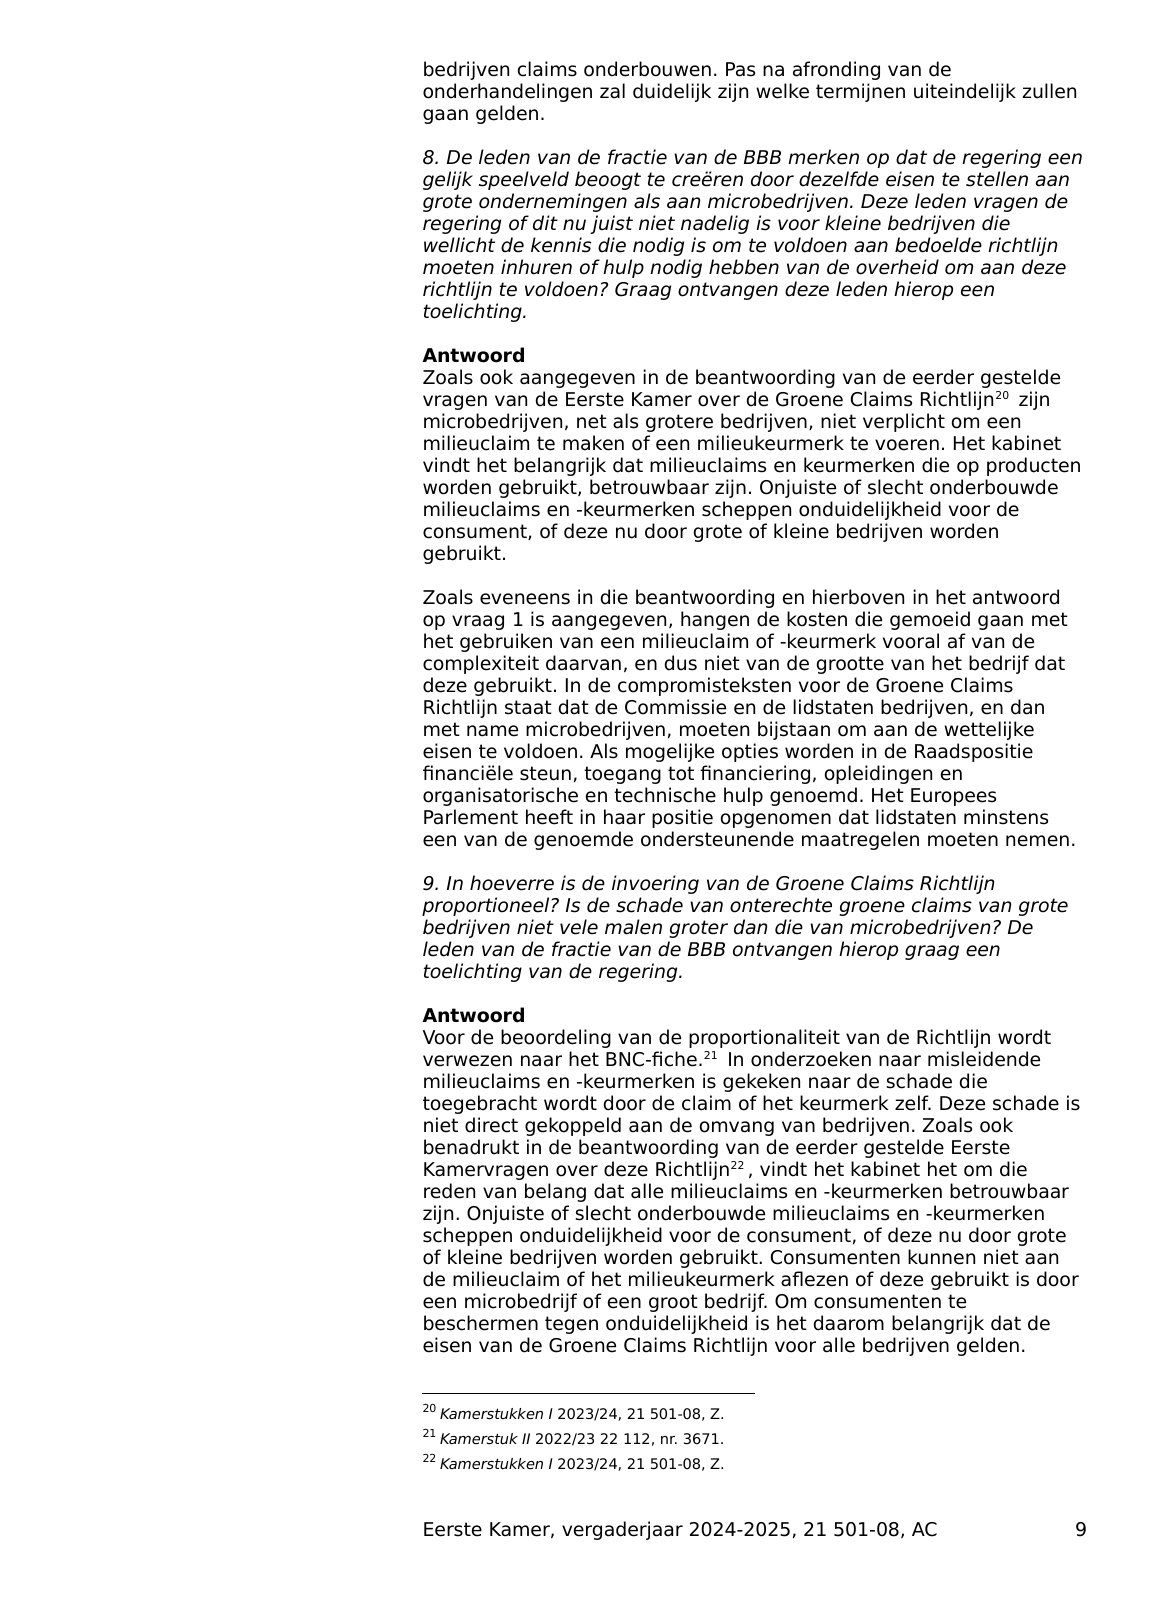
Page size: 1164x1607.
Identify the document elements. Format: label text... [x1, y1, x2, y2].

text Kamerstukken I 2023/24, 21 501-08, Z. [422, 1402, 1087, 1424]
text Voor de beoordeling van de proportionaliteit van de Richtlijn wordt verwezen naar het BNC-fiche. In onderzoeken naar misleidende milieuclaims en -keurmerken is gekeken naar de schade die toegebracht wordt door de claim of het keurmerk zelf. Deze schade is niet direct gekoppeld aan de omvang van bedrijven. Zoals ook benadrukt in de beantwoording van de eerder gestelde Eerste Kamervragen over deze Richtlijn, vindt het kabinet het om die reden van belang dat alle milieuclaims en -keurmerken betrouwbaar zijn. Onjuiste of slecht onderbouwde milieuclaims en -keurmerken scheppen onduidelijkheid voor de consument, of deze nu door grote of kleine bedrijven worden gebruikt. Consumenten kunnen niet aan de milieuclaim of het milieukeurmerk aflezen of deze gebruikt is door een microbedrijf of een groot bedrijf. Om consumenten te beschermen tegen onduidelijkheid is het daarom belangrijk dat de eisen van de Groene Claims Richtlijn voor alle bedrijven gelden. [422, 1027, 1087, 1357]
text Antwoord [422, 345, 1087, 367]
text 8. De leden van de fractie van de BBB merken op dat de regering een gelijk speelveld beoogt te creëren door dezelfde eisen te stellen aan grote ondernemingen als aan microbedrijven. Deze leden vragen de regering of dit nu juist niet nadelig is voor kleine bedrijven die wellicht de kennis die nodig is om te voldoen aan bedoelde richtlijn moeten inhuren of hulp nodig hebben van de overheid om aan deze richtlijn te voldoen? Graag ontvangen deze leden hierop een toelichting. [422, 147, 1087, 323]
text Zoals ook aangegeven in de beantwoording van de eerder gestelde vragen van de Eerste Kamer over de Groene Claims Richtlijn zijn microbedrijven, net als grotere bedrijven, niet verplicht om een milieuclaim te maken of een milieukeurmerk te voeren. Het kabinet vindt het belangrijk dat milieuclaims en keurmerken die op producten worden gebruikt, betrouwbaar zijn. Onjuiste of slecht onderbouwde milieuclaims en -keurmerken scheppen onduidelijkheid voor de consument, of deze nu door grote of kleine bedrijven worden gebruikt. [422, 367, 1087, 565]
text Kamerstukken I 2023/24, 21 501-08, Z. [422, 1452, 1087, 1474]
text Zoals eveneens in die beantwoording en hierboven in het antwoord op vraag 1 is aangegeven, hangen de kosten die gemoeid gaan met het gebruiken van een milieuclaim of -keurmerk vooral af van de complexiteit daarvan, en dus niet van de grootte van het bedrijf dat deze gebruikt. In de compromisteksten voor de Groene Claims Richtlijn staat dat de Commissie en de lidstaten bedrijven, en dan met name microbedrijven, moeten bijstaan om aan de wettelijke eisen te voldoen. Als mogelijke opties worden in de Raadspositie financiële steun, toegang tot financiering, opleidingen en organisatorische en technische hulp genoemd. Het Europees Parlement heeft in haar positie opgenomen dat lidstaten minstens een van de genoemde ondersteunende maatregelen moeten nemen. [422, 587, 1087, 851]
text 9. In hoeverre is de invoering van de Groene Claims Richtlijn proportioneel? Is de schade van onterechte groene claims van grote bedrijven niet vele malen groter dan die van microbedrijven? De leden van de fractie van de BBB ontvangen hierop graag een toelichting van de regering. [422, 873, 1087, 983]
text Kamerstuk II 2022/23 22 112, nr. 3671. [422, 1427, 1087, 1449]
text bedrijven claims onderbouwen. Pas na afronding van de onderhandelingen zal duidelijk zijn welke termijnen uiteindelijk zullen gaan gelden. [422, 59, 1087, 125]
text Antwoord [422, 1005, 1087, 1027]
